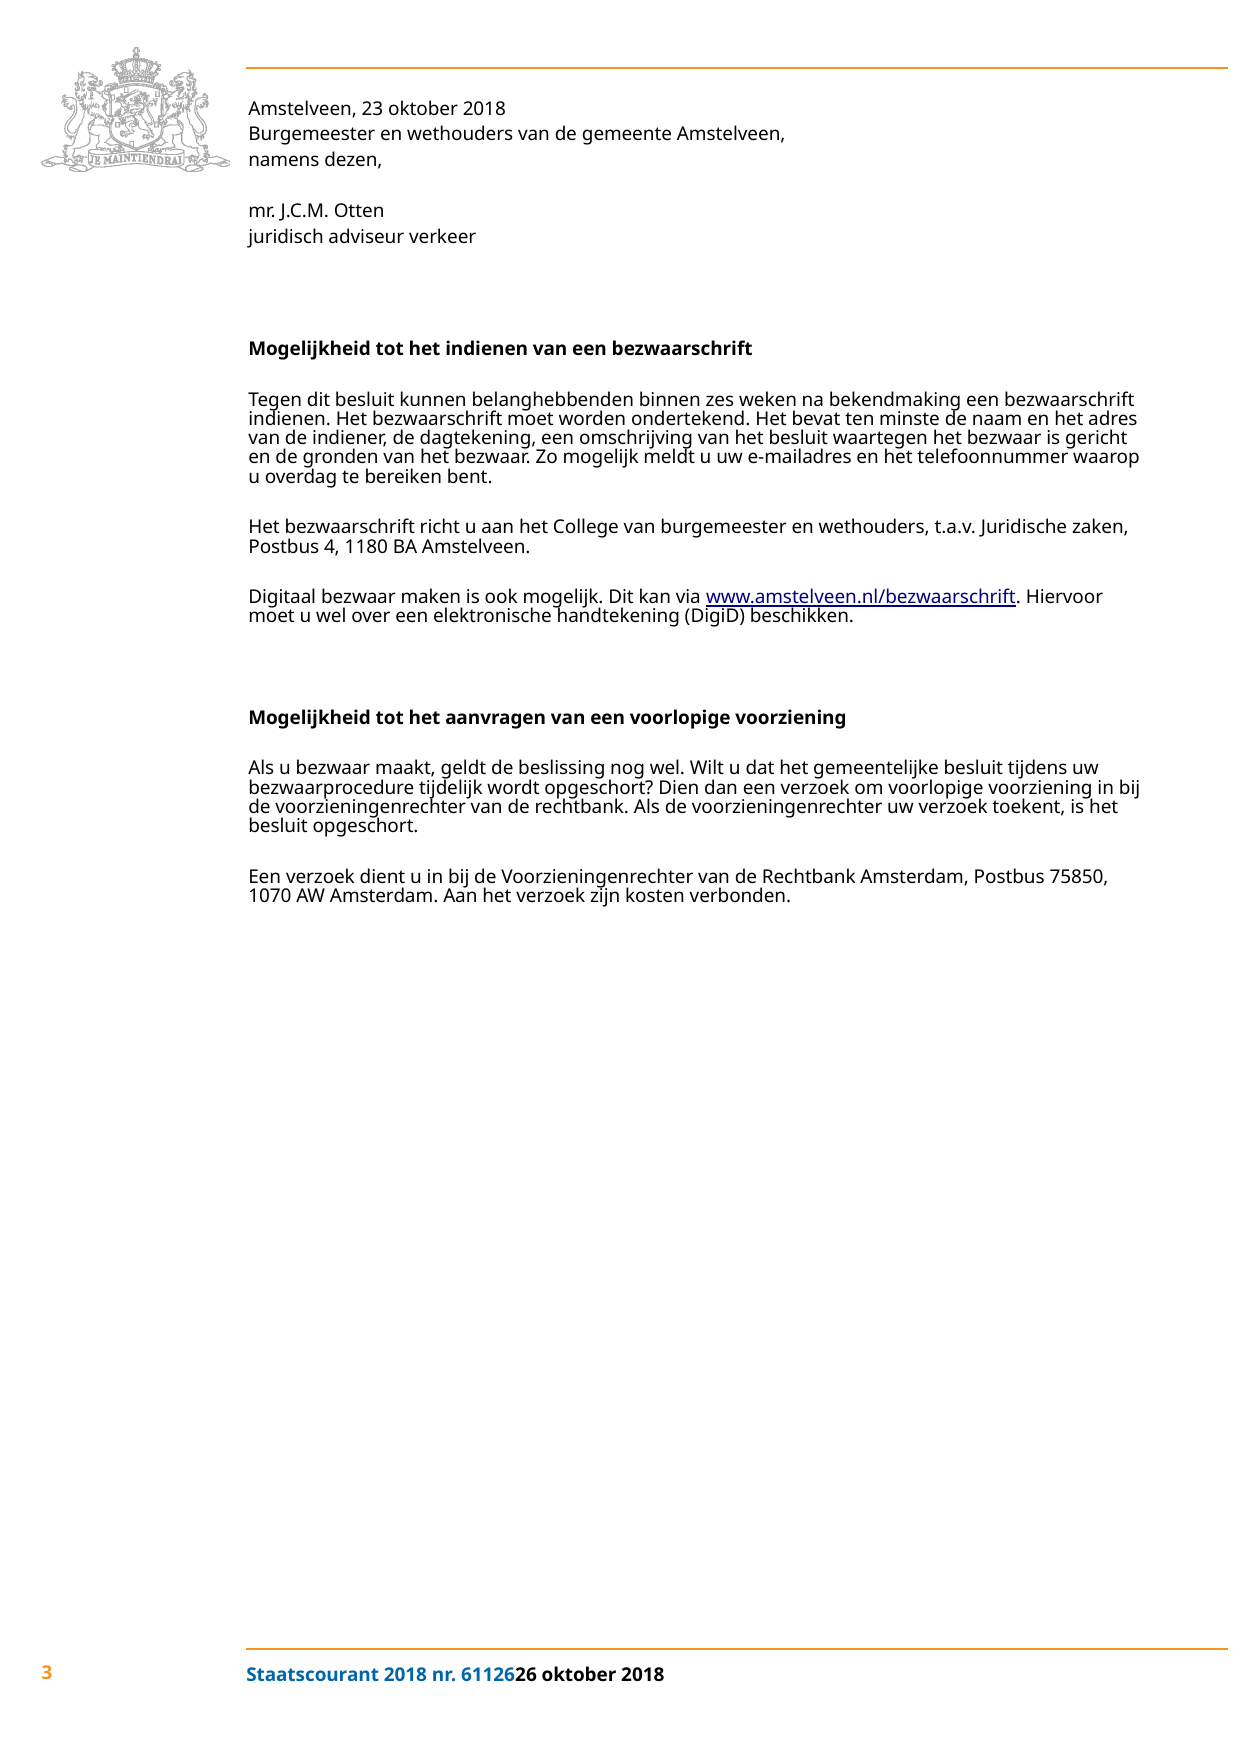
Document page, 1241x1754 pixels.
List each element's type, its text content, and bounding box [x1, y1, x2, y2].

text Amstelveen, 23 oktober 2018 [248, 95, 1152, 121]
text Als u bezwaar maakt, geldt de beslissing nog wel. Wilt u dat het gemeentelijke besluit tijdens uw bezwaarprocedure tijdelijk wordt opgeschort? Dien dan een verzoek om voorlopige voorziening in bij de voorzieningenrechter van de rechtbank. Als de voorzieningenrechter uw verzoek toekent, is het besluit opgeschort. [248, 759, 1152, 836]
text Een verzoek dient u in bij de Voorzieningenrechter van de Rechtbank Amsterdam, Postbus 75850, 1070 AW Amsterdam. Aan het verzoek zijn kosten verbonden. [248, 868, 1152, 906]
text Mogelijkheid tot het aanvragen van een voorlopige voorziening [248, 709, 1152, 728]
picture [41, 47, 231, 172]
text Burgemeester en wethouders van de gemeente Amstelveen, [248, 121, 1152, 146]
text mr. J.C.M. Otten [248, 198, 1152, 223]
text Het bezwaarschrift richt u aan het College van burgemeester en wethouders, t.a.v. Juridische zaken, Postbus 4, 1180 BA Amstelveen. [248, 518, 1152, 557]
text namens dezen, [248, 146, 1152, 172]
text Digitaal bezwaar maken is ook mogelijk. Dit kan via www.amstelveen.nl/bezwaarschrift. Hiervoor moet u wel over een elektronische handtekening (DigiD) beschikken. [248, 588, 1152, 627]
text juridisch adviseur verkeer [248, 223, 1152, 249]
text Mogelijkheid tot het indienen van een bezwaarschrift [248, 340, 1152, 359]
text Tegen dit besluit kunnen belanghebbenden binnen zes weken na bekendmaking een bezwaarschrift indienen. Het bezwaarschrift moet worden ondertekend. Het bevat ten minste de naam en het adres van de indiener, de dagtekening, een omschrijving van het besluit waartegen het bezwaar is gericht en de gronden van het bezwaar. Zo mogelijk meldt u uw e-mailadres en het telefoonnummer waarop u overdag te bereiken bent. [248, 391, 1152, 487]
